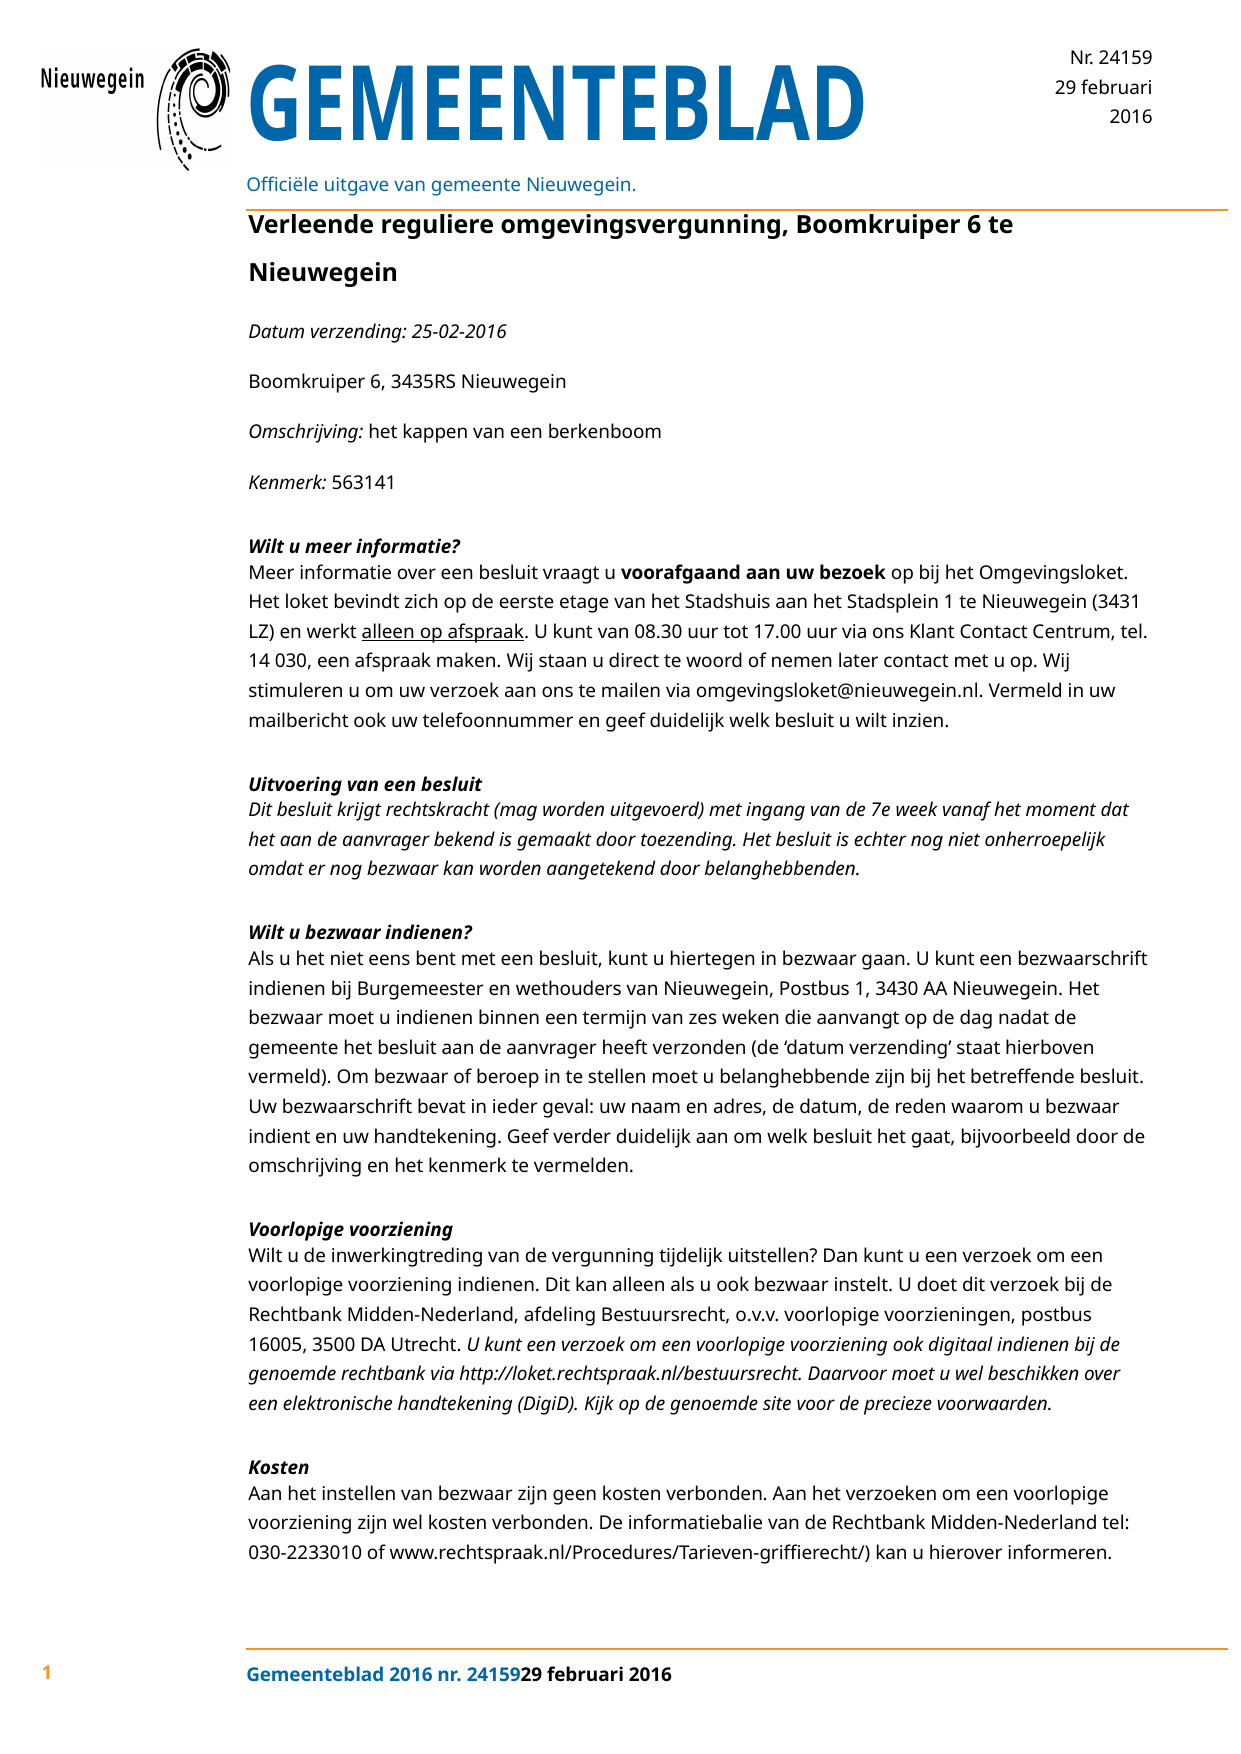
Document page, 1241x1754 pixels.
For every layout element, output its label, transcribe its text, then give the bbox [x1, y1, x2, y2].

text Datum verzending: 25-02-2016 [248, 318, 1152, 344]
text Kosten [248, 1454, 1152, 1480]
text Uitvoering van een besluit [248, 771, 1152, 796]
text Voorlopige voorziening [248, 1216, 1152, 1242]
text Aan het instellen van bezwaar zijn geen kosten verbonden. Aan het verzoeken om een voorlopige voorziening zijn wel kosten verbonden. De informatiebalie van de Rechtbank Midden-Nederland tel: 030-2233010 of www.rechtspraak.nl/Procedures/Tarieven-griffierecht/) kan u hierover informeren. [248, 1480, 1152, 1564]
text Boomkruiper 6, 3435RS Nieuwegein [248, 368, 1152, 394]
text Wilt u meer informatie? [248, 533, 1152, 559]
text Dit besluit krijgt rechtskracht (mag worden uitgevoerd) met ingang van de 7e week vanaf het moment dat het aan de aanvrager bekend is gemaakt door toezending. Het besluit is echter nog niet onherroepelijk omdat er nog bezwaar kan worden aangetekend door belanghebbenden. [248, 796, 1152, 881]
text Wilt u bezwaar indienen? [248, 919, 1152, 945]
text Wilt u de inwerkingtreding van de vergunning tijdelijk uitstellen? Dan kunt u een verzoek om een voorlopige voorziening indienen. Dit kan alleen als u ook bezwaar instelt. U doet dit verzoek bij de Rechtbank Midden-Nederland, afdeling Bestuursrecht, o.v.v. voorlopige voorzieningen, postbus 16005, 3500 DA Utrecht. U kunt een verzoek om een voorlopige voorziening ook digitaal indienen bij de genoemde rechtbank via http://loket.rechtspraak.nl/bestuursrecht. Daarvoor moet u wel beschikken over een elektronische handtekening (DigiD). Kijk op de genoemde site voor de precieze voorwaarden. [248, 1242, 1152, 1416]
text Verleende reguliere omgevingsvergunning, Boomkruiper 6 te Nieuwegein [248, 211, 1152, 288]
text Omschrijving: het kappen van een berkenboom [248, 419, 1152, 444]
text Als u het niet eens bent met een besluit, kunt u hiertegen in bezwaar gaan. U kunt een bezwaarschrift indienen bij Burgemeester en wethouders van Nieuwegein, Postbus 1, 3430 AA Nieuwegein. Het bezwaar moet u indienen binnen een termijn van zes weken die aanvangt op de dag nadat de gemeente het besluit aan de aanvrager heeft verzonden (de ‘datum verzending’ staat hierboven vermeld). Om bezwaar of beroep in te stellen moet u belanghebbende zijn bij het betreffende besluit. Uw bezwaarschrift bevat in ieder geval: uw naam en adres, de datum, de reden waarom u bezwaar indient en uw handtekening. Geef verder duidelijk aan om welk besluit het gaat, bijvoorbeeld door de omschrijving en het kenmerk te vermelden. [248, 945, 1152, 1178]
text Meer informatie over een besluit vraagt u voorafgaand aan uw bezoek op bij het Omgevingsloket. Het loket bevindt zich op de eerste etage van het Stadshuis aan het Stadsplein 1 te Nieuwegein (3431 LZ) en werkt alleen op afspraak. U kunt van 08.30 uur tot 17.00 uur via ons Klant Contact Centrum, tel. 14 030, een afspraak maken. Wij staan u direct te woord of nemen later contact met u op. Wij stimuleren u om uw verzoek aan ons te mailen via omgevingsloket@nieuwegein.nl. Vermeld in uw mailbericht ook uw telefoonnummer en geef duidelijk welk besluit u wilt inzien. [248, 559, 1152, 732]
picture [41, 47, 231, 172]
text Kenmerk: 563141 [248, 469, 1152, 495]
